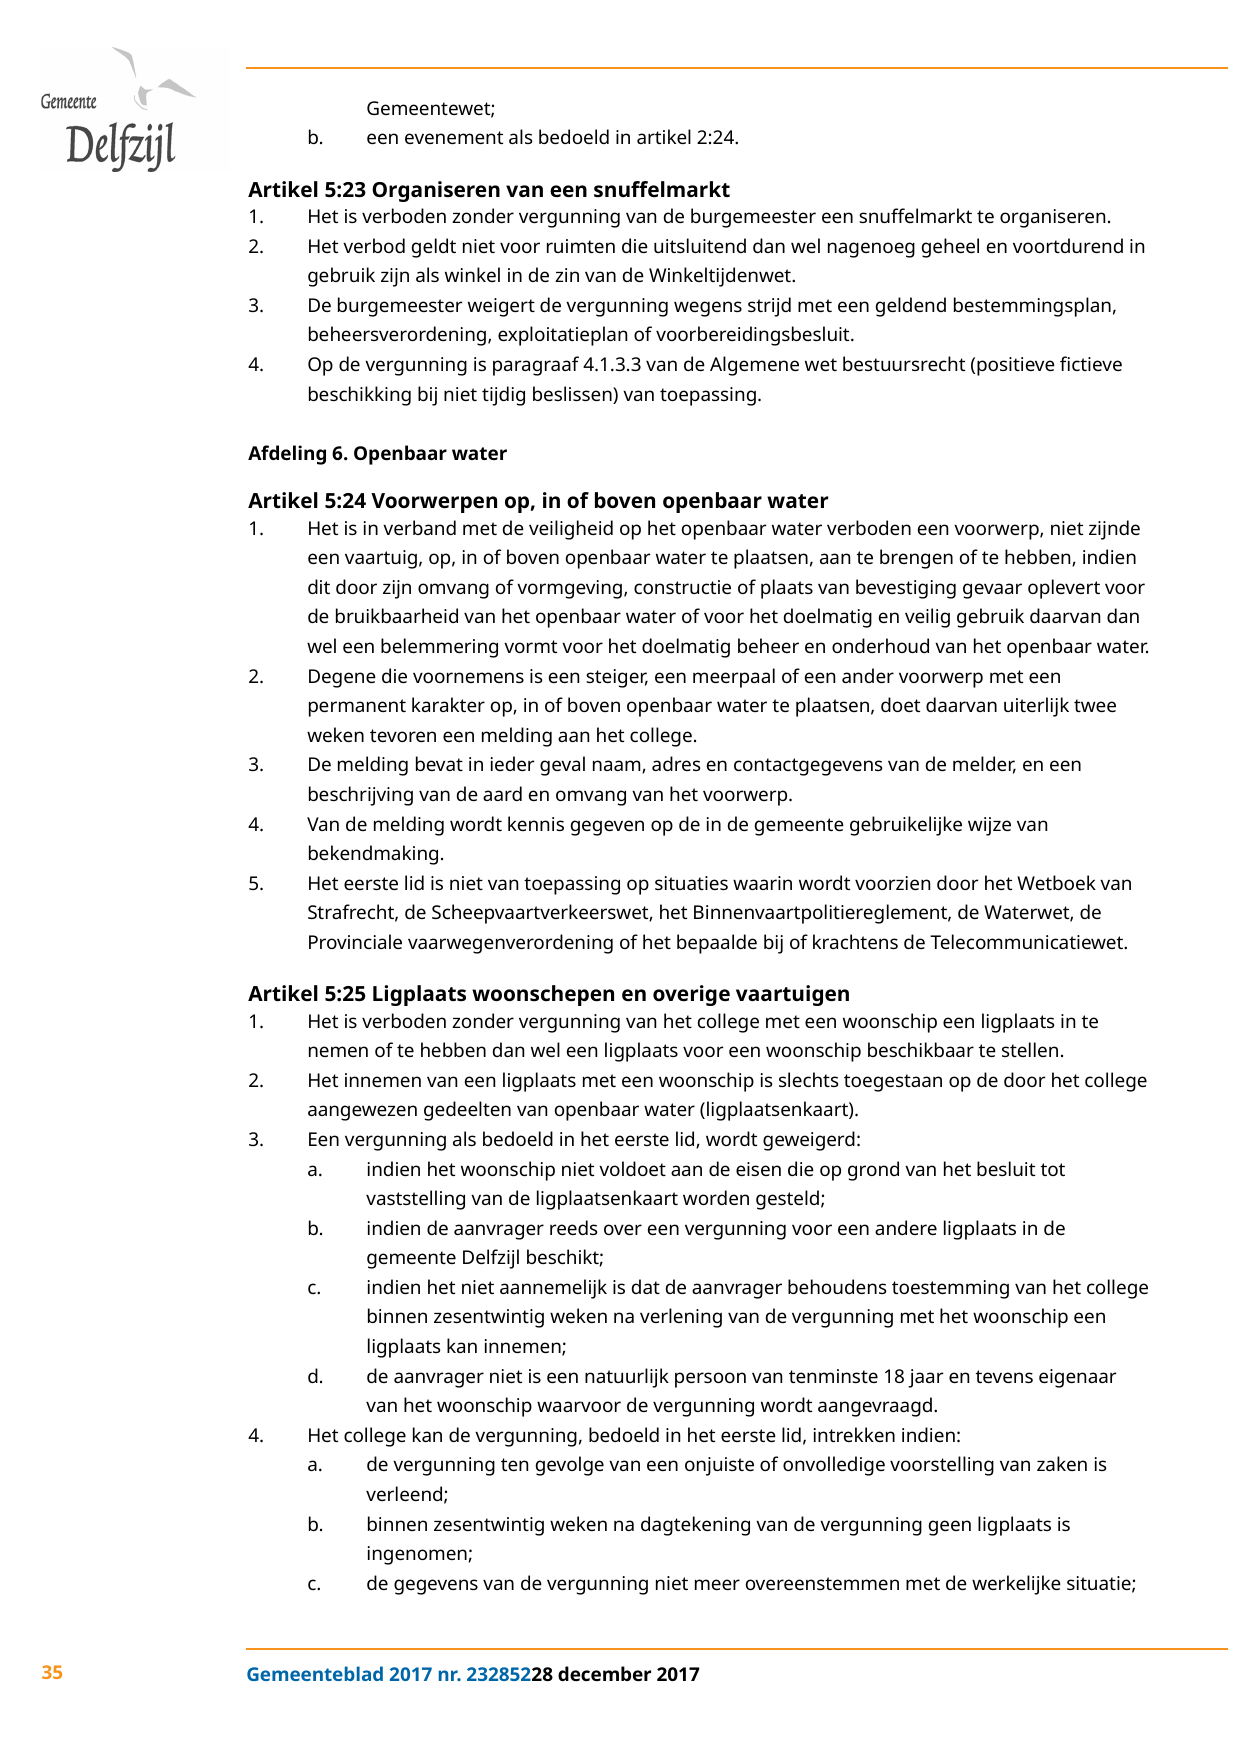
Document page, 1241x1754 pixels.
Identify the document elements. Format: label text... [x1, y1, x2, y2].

list Op de vergunning is paragraaf 4.1.3.3 van de Algemene wet bestuursrecht (positieve fictieve beschikking bij niet tijdig beslissen) van toepassing. [248, 351, 1152, 406]
list Degene die voornemens is een steiger, een meerpaal of een ander voorwerp met een permanent karakter op, in of boven openbaar water te plaatsen, doet daarvan uiterlijk twee weken tevoren een melding aan het college. [248, 663, 1152, 748]
picture [41, 47, 231, 172]
list Het college kan de vergunning, bedoeld in het eerste lid, intrekken indien: [248, 1422, 1152, 1448]
list De melding bevat in ieder geval naam, adres en contactgegevens van de melder, en een beschrijving van de aard en omvang van het voorwerp. [248, 752, 1152, 807]
text Artikel 5:25 Ligplaats woonschepen en overige vaartuigen [248, 979, 1152, 1008]
list Het is verboden zonder vergunning van de burgemeester een snuffelmarkt te organiseren. [248, 203, 1152, 229]
list De burgemeester weigert de vergunning wegens strijd met een geldend bestemmingsplan, beheersverordening, exploitatieplan of voorbereidingsbesluit. [248, 292, 1152, 347]
list de gegevens van de vergunning niet meer overeenstemmen met de werkelijke situatie; [307, 1570, 1152, 1596]
list Het is verboden zonder vergunning van het college met een woonschip een ligplaats in te nemen of te hebben dan wel een ligplaats voor een woonschip beschikbaar te stellen. [248, 1008, 1152, 1063]
list binnen zesentwintig weken na dagtekening van de vergunning geen ligplaats is ingenomen; [307, 1511, 1152, 1566]
list Het innemen van een ligplaats met een woonschip is slechts toegestaan op de door het college aangewezen gedeelten van openbaar water (ligplaatsenkaart). [248, 1067, 1152, 1122]
list een evenement als bedoeld in artikel 2:24. [307, 124, 1152, 150]
list Van de melding wordt kennis gegeven op de in de gemeente gebruikelijke wijze van bekendmaking. [248, 811, 1152, 866]
list de vergunning ten gevolge van een onjuiste of onvolledige voorstelling van zaken is verleend; [307, 1452, 1152, 1507]
list indien het woonschip niet voldoet aan de eisen die op grond van het besluit tot vaststelling van de ligplaatsenkaart worden gesteld; [307, 1156, 1152, 1211]
text Artikel 5:24 Voorwerpen op, in of boven openbaar water [248, 486, 1152, 515]
list Het eerste lid is niet van toepassing op situaties waarin wordt voorzien door het Wetboek van Strafrecht, de Scheepvaartverkeerswet, het Binnenvaartpolitiereglement, de Waterwet, de Provinciale vaarwegenverordening of het bepaalde bij of krachtens de Telecommunicatiewet. [248, 870, 1152, 955]
text Afdeling 6. Openbaar water [248, 440, 1152, 466]
list indien het niet aannemelijk is dat de aanvrager behoudens toestemming van het college binnen zesentwintig weken na verlening van de vergunning met het woonschip een ligplaats kan innemen; [307, 1274, 1152, 1359]
list indien de aanvrager reeds over een vergunning voor een andere ligplaats in de gemeente Delfzijl beschikt; [307, 1215, 1152, 1270]
list de aanvrager niet is een natuurlijk persoon van tenminste 18 jaar en tevens eigenaar van het woonschip waarvoor de vergunning wordt aangevraagd. [307, 1363, 1152, 1418]
list Het is in verband met de veiligheid op het openbaar water verboden een voorwerp, niet zijnde een vaartuig, op, in of boven openbaar water te plaatsen, aan te brengen of te hebben, indien dit door zijn omvang of vormgeving, constructie of plaats van bevestiging gevaar oplevert voor de bruikbaarheid van het openbaar water of voor het doelmatig en veilig gebruik daarvan dan wel een belemmering vormt voor het doelmatig beheer en onderhoud van het openbaar water. [248, 515, 1152, 659]
list Gemeentewet; [307, 95, 1152, 121]
list Het verbod geldt niet voor ruimten die uitsluitend dan wel nagenoeg geheel en voortdurend in gebruik zijn als winkel in de zin van de Winkeltijdenwet. [248, 233, 1152, 288]
text Artikel 5:23 Organiseren van een snuffelmarkt [248, 175, 1152, 203]
list Een vergunning als bedoeld in het eerste lid, wordt geweigerd: [248, 1126, 1152, 1152]
